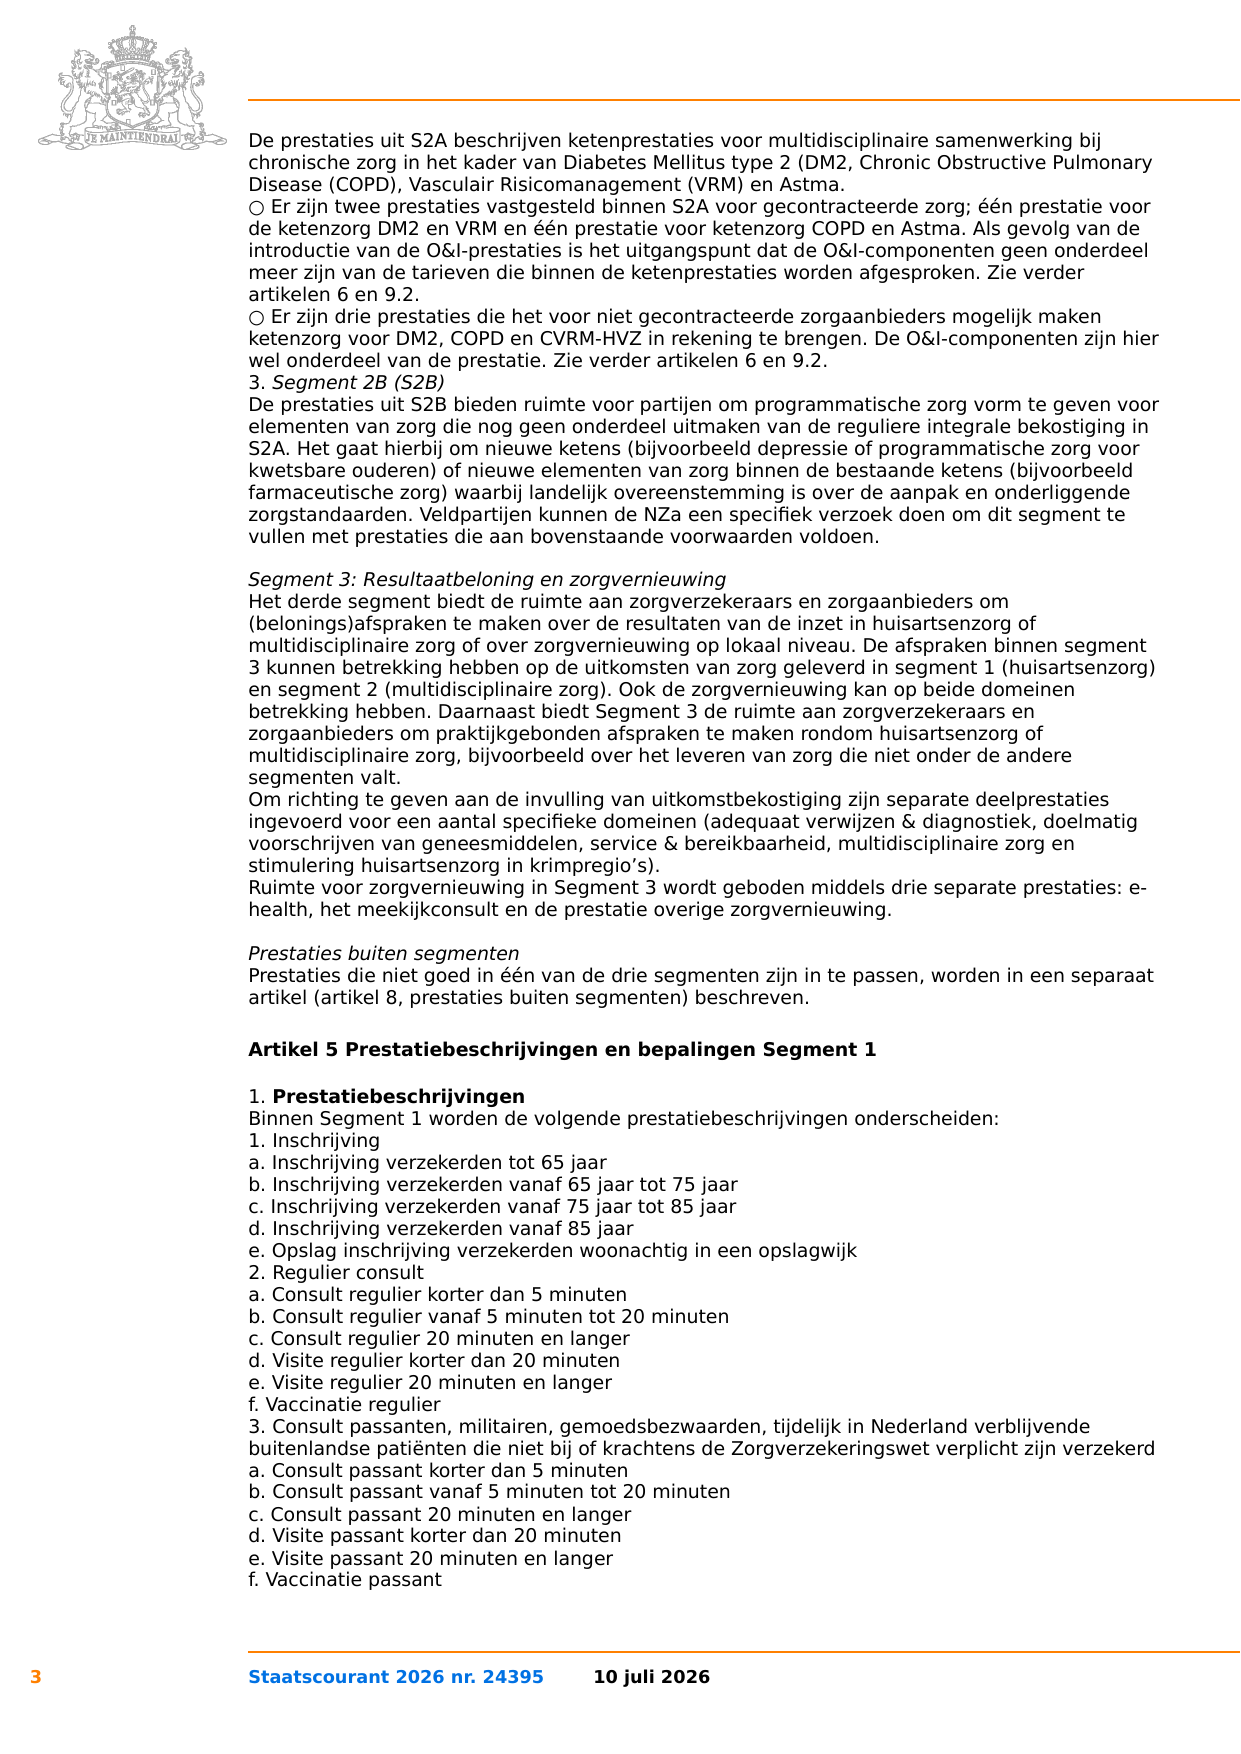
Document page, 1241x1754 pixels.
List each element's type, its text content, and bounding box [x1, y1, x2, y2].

subtitle Artikel 5 Prestatiebeschrijvingen en bepalingen Segment 1 [248, 1039, 1163, 1061]
text b. Consult regulier vanaf 5 minuten tot 20 minuten [248, 1306, 1163, 1328]
text 3. Consult passanten, militairen, gemoedsbezwaarden, tijdelijk in Nederland verblijvende buitenlandse patiënten die niet bij of krachtens de Zorgverzekeringswet verplicht zijn verzekerd [248, 1416, 1163, 1459]
picture [38, 25, 227, 150]
text e. Opslag inschrijving verzekerden woonachtig in een opslagwijk [248, 1240, 1163, 1262]
text e. Visite regulier 20 minuten en langer [248, 1372, 1163, 1393]
text De prestaties uit S2A beschrijven ketenprestaties voor multidisciplinaire samenwerking bij chronische zorg in het kader van Diabetes Mellitus type 2 (DM2, Chronic Obstructive Pulmonary Disease (COPD), Vasculair Risicomanagement (VRM) en Astma. [248, 130, 1163, 196]
subtitle Prestaties buiten segmenten [248, 943, 1163, 965]
subtitle Segment 3: Resultaatbeloning en zorgvernieuwing [248, 569, 1163, 591]
text Ruimte voor zorgvernieuwing in Segment 3 wordt geboden middels drie separate prestaties: e-health, het meekijkconsult en de prestatie overige zorgvernieuwing. [248, 877, 1163, 921]
text Het derde segment biedt de ruimte aan zorgverzekeraars en zorgaanbieders om (belonings)afspraken te maken over de resultaten van de inzet in huisartsenzorg of multidisciplinaire zorg of over zorgvernieuwing op lokaal niveau. De afspraken binnen segment 3 kunnen betrekking hebben op de uitkomsten van zorg geleverd in segment 1 (huisartsenzorg) en segment 2 (multidisciplinaire zorg). Ook de zorgvernieuwing kan op beide domeinen betrekking hebben. Daarnaast biedt Segment 3 de ruimte aan zorgverzekeraars en zorgaanbieders om praktijkgebonden afspraken te maken rondom huisartsenzorg of multidisciplinaire zorg, bijvoorbeeld over het leveren van zorg die niet onder de andere segmenten valt. [248, 591, 1163, 789]
text ○ Er zijn drie prestaties die het voor niet gecontracteerde zorgaanbieders mogelijk maken ketenzorg voor DM2, COPD en CVRM-HVZ in rekening te brengen. De O&I-componenten zijn hier wel onderdeel van de prestatie. Zie verder artikelen 6 en 9.2. [248, 306, 1163, 372]
text a. Consult regulier korter dan 5 minuten [248, 1284, 1163, 1306]
text De prestaties uit S2B bieden ruimte voor partijen om programmatische zorg vorm te geven voor elementen van zorg die nog geen onderdeel uitmaken van de reguliere integrale bekostiging in S2A. Het gaat hierbij om nieuwe ketens (bijvoorbeeld depressie of programmatische zorg voor kwetsbare ouderen) of nieuwe elementen van zorg binnen de bestaande ketens (bijvoorbeeld farmaceutische zorg) waarbij landelijk overeenstemming is over de aanpak en onderliggende zorgstandaarden. Veldpartijen kunnen de NZa een specifiek verzoek doen om dit segment te vullen met prestaties die aan bovenstaande voorwaarden voldoen. [248, 394, 1163, 547]
text e. Visite passant 20 minuten en langer [248, 1547, 1163, 1569]
text Binnen Segment 1 worden de volgende prestatiebeschrijvingen onderscheiden: [248, 1108, 1163, 1130]
text f. Vaccinatie regulier [248, 1393, 1163, 1416]
text c. Inschrijving verzekerden vanaf 75 jaar tot 85 jaar [248, 1196, 1163, 1218]
text b. Consult passant vanaf 5 minuten tot 20 minuten [248, 1481, 1163, 1503]
text f. Vaccinatie passant [248, 1569, 1163, 1591]
text d. Inschrijving verzekerden vanaf 85 jaar [248, 1218, 1163, 1240]
text 3. Segment 2B (S2B) [248, 372, 1163, 394]
text c. Consult passant 20 minuten en langer [248, 1503, 1163, 1525]
text 1. Inschrijving [248, 1130, 1163, 1152]
text c. Consult regulier 20 minuten en langer [248, 1328, 1163, 1349]
text Om richting te geven aan de invulling van uitkomstbekostiging zijn separate deelprestaties ingevoerd voor een aantal specifieke domeinen (adequaat verwijzen & diagnostiek, doelmatig voorschrijven van geneesmiddelen, service & bereikbaarheid, multidisciplinaire zorg en stimulering huisartsenzorg in krimpregio’s). [248, 789, 1163, 877]
text d. Visite regulier korter dan 20 minuten [248, 1349, 1163, 1372]
text ○ Er zijn twee prestaties vastgesteld binnen S2A voor gecontracteerde zorg; één prestatie voor de ketenzorg DM2 en VRM en één prestatie voor ketenzorg COPD en Astma. Als gevolg van de introductie van de O&I-prestaties is het uitgangspunt dat de O&I-componenten geen onderdeel meer zijn van de tarieven die binnen de ketenprestaties worden afgesproken. Zie verder artikelen 6 en 9.2. [248, 196, 1163, 306]
text Prestaties die niet goed in één van de drie segmenten zijn in te passen, worden in een separaat artikel (artikel 8, prestaties buiten segmenten) beschreven. [248, 965, 1163, 1009]
text 2. Regulier consult [248, 1262, 1163, 1284]
text 1. Prestatiebeschrijvingen [248, 1086, 1163, 1108]
text b. Inschrijving verzekerden vanaf 65 jaar tot 75 jaar [248, 1174, 1163, 1196]
text a. Inschrijving verzekerden tot 65 jaar [248, 1152, 1163, 1174]
text a. Consult passant korter dan 5 minuten [248, 1459, 1163, 1481]
text d. Visite passant korter dan 20 minuten [248, 1525, 1163, 1547]
